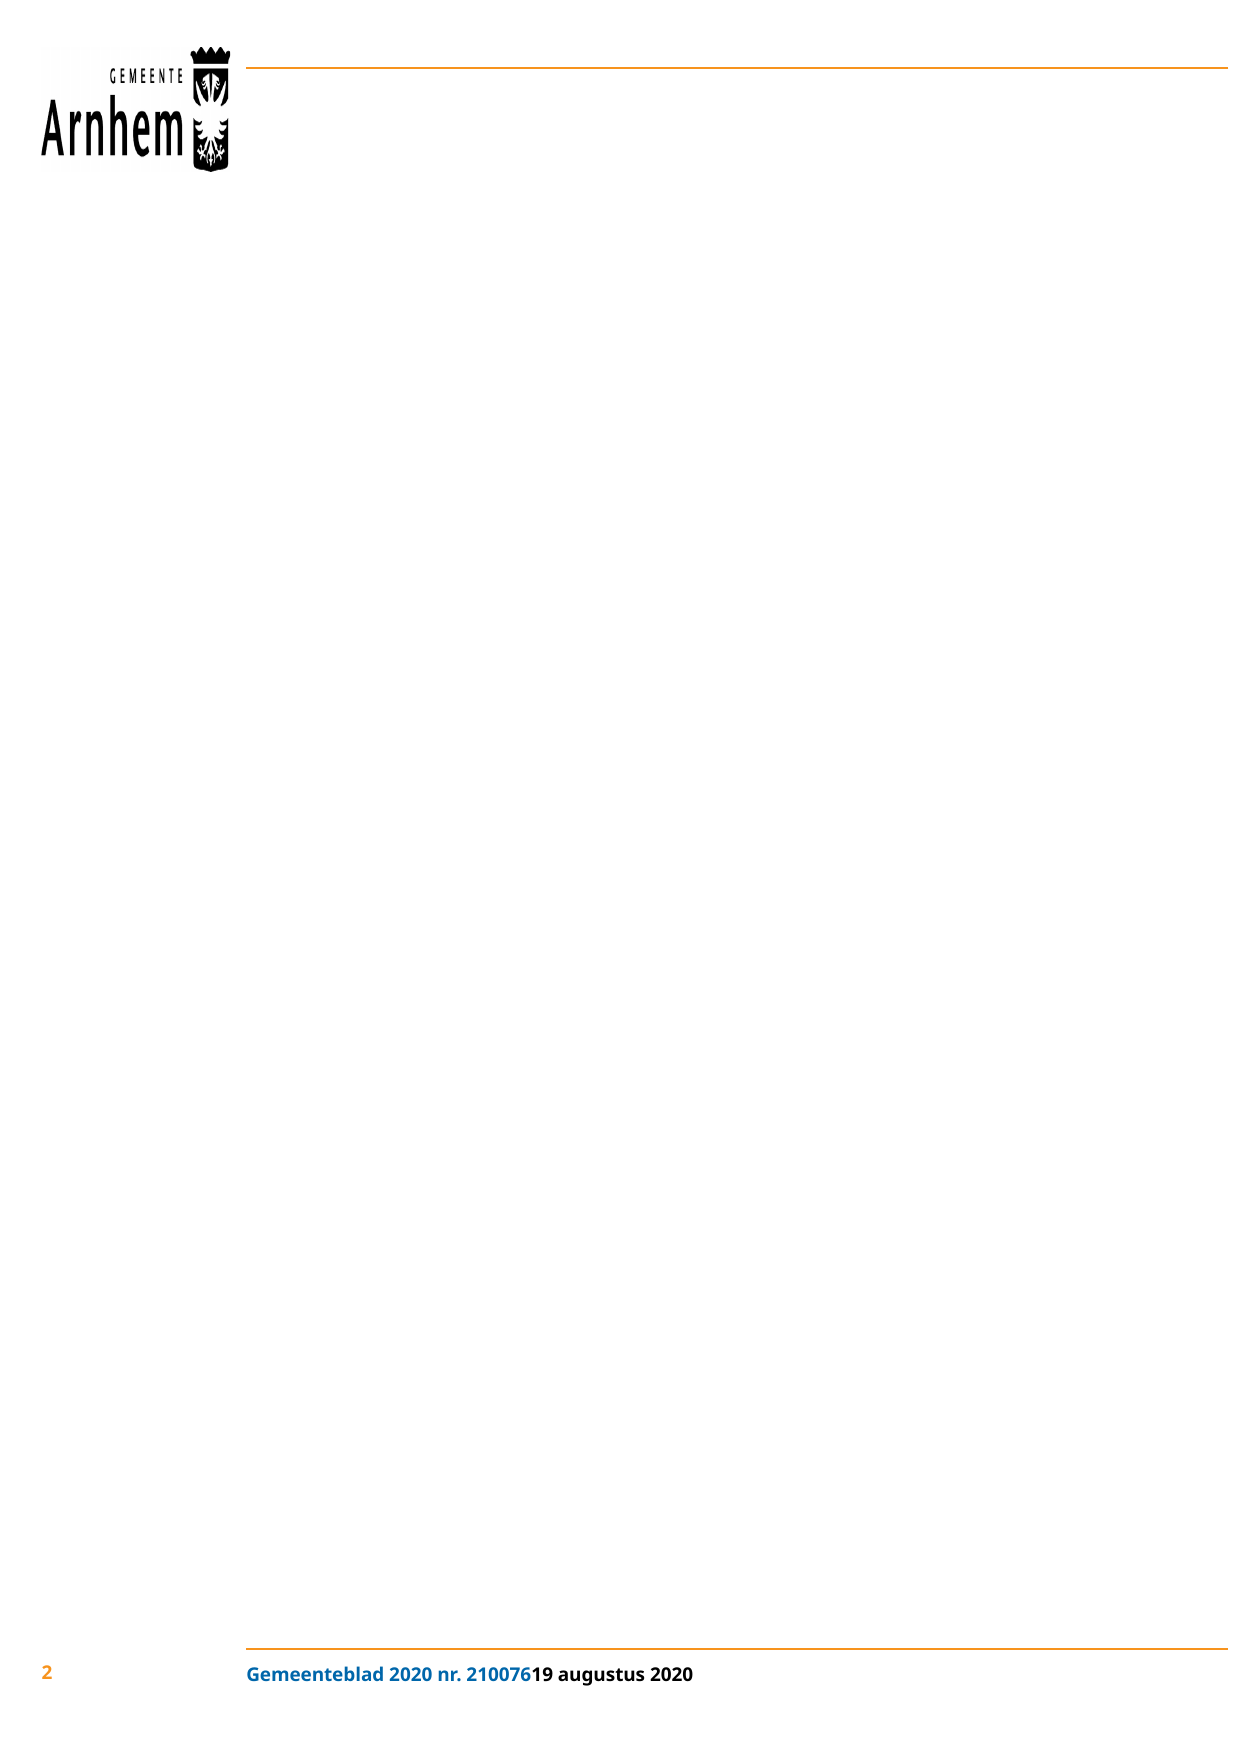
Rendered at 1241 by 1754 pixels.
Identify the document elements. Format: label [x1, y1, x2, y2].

picture [41, 47, 231, 172]
